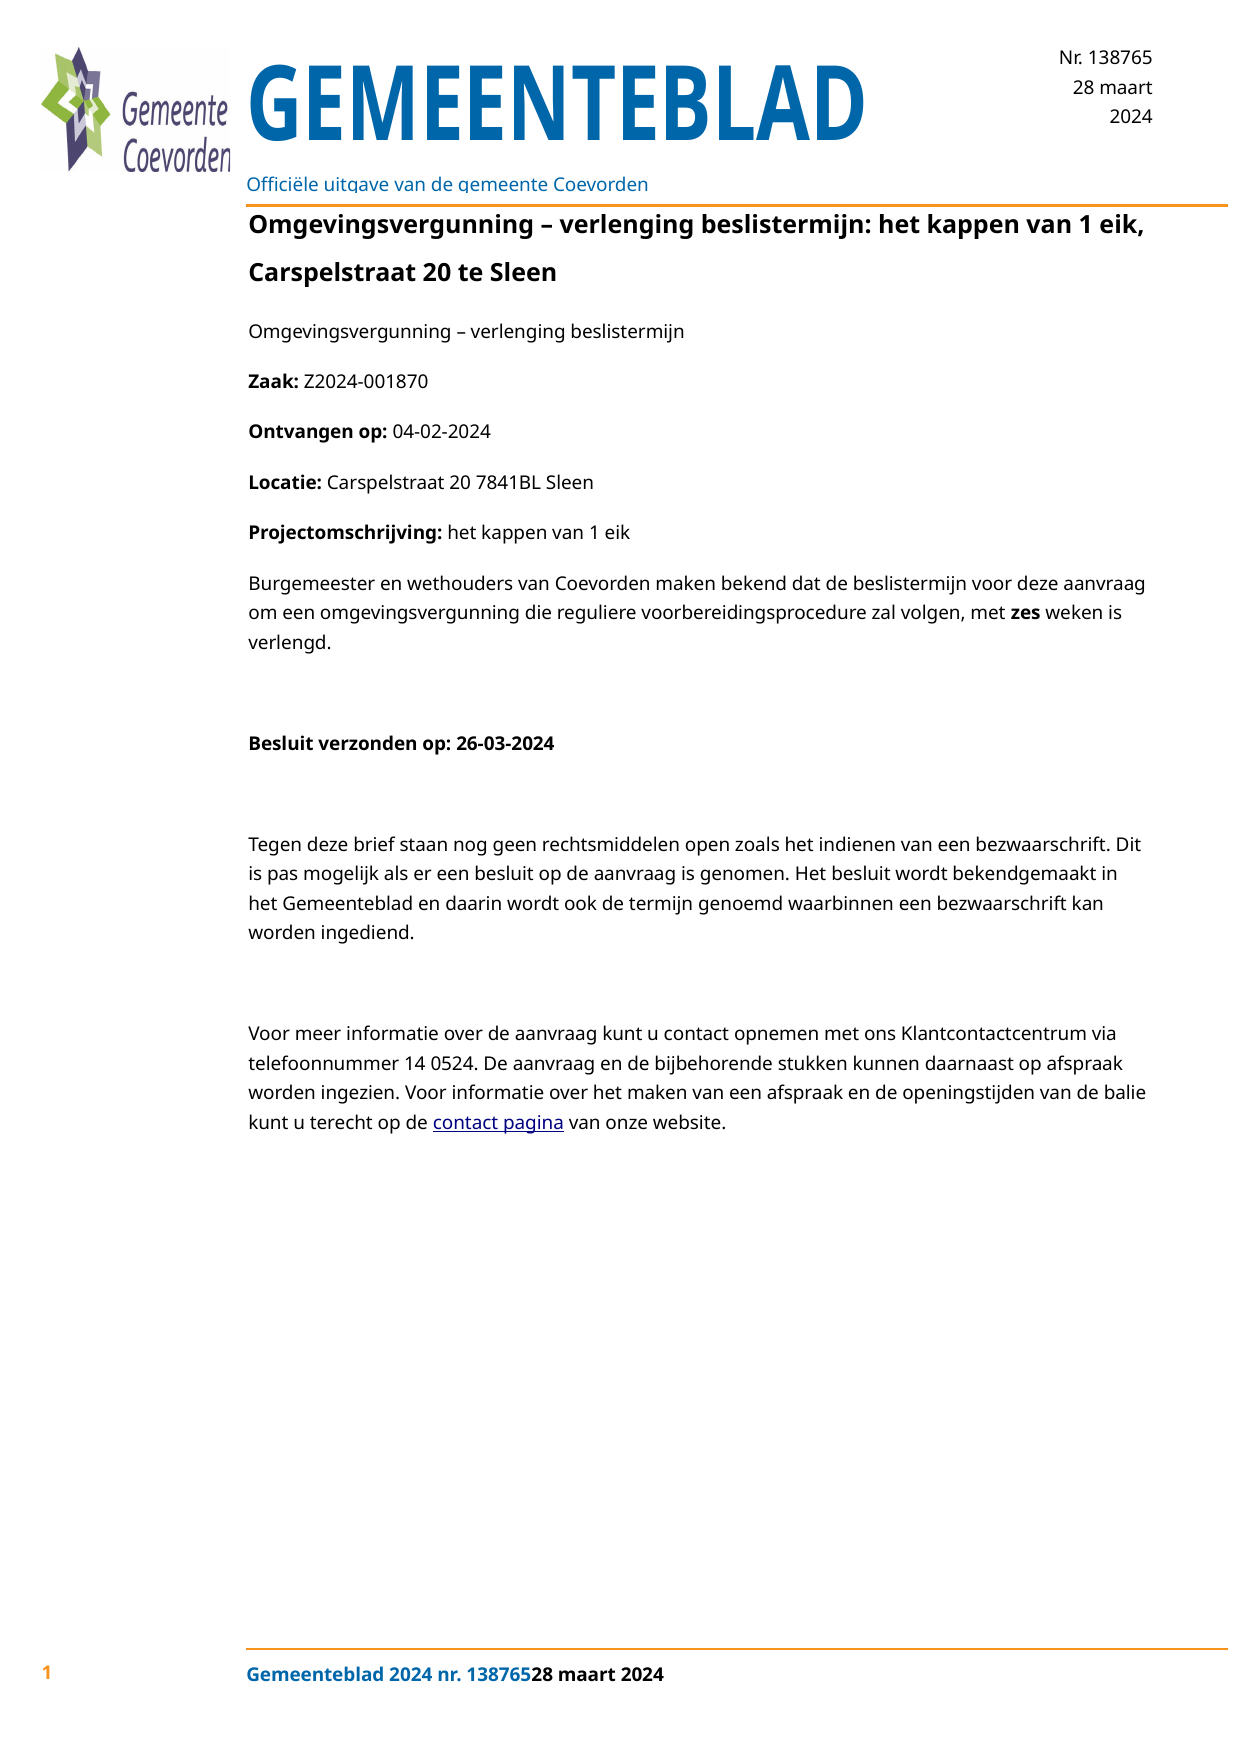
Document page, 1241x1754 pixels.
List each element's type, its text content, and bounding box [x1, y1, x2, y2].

text Zaak: Z2024-001870 [248, 368, 1152, 394]
text Burgemeester en wethouders van Coevorden maken bekend dat de beslistermijn voor deze aanvraag om een omgevingsvergunning die reguliere voorbereidingsprocedure zal volgen, met zes weken is verlengd. [248, 570, 1152, 655]
text Tegen deze brief staan nog geen rechtsmiddelen open zoals het indienen van een bezwaarschrift. Dit is pas mogelijk als er een besluit op de aanvraag is genomen. Het besluit wordt bekendgemaakt in het Gemeenteblad en daarin wordt ook de termijn genoemd waarbinnen een bezwaarschrift kan worden ingediend. [248, 831, 1152, 945]
text Voor meer informatie over de aanvraag kunt u contact opnemen met ons Klantcontactcentrum via telefoonnummer 14 0524. De aanvraag en de bijbehorende stukken kunnen daarnaast op afspraak worden ingezien. Voor informatie over het maken van een afspraak en de openingstijden van de balie kunt u terecht op de contact pagina van onze website. [248, 1020, 1152, 1135]
text Ontvangen op: 04-02-2024 [248, 419, 1152, 444]
text Locatie: Carspelstraat 20 7841BL Sleen [248, 469, 1152, 495]
text Omgevingsvergunning – verlenging beslistermijn [248, 318, 1152, 344]
text Besluit verzonden op: 26-03-2024 [248, 730, 1152, 756]
text Omgevingsvergunning – verlenging beslistermijn: het kappen van 1 eik, Carspelstraat 20 te Sleen [248, 207, 1152, 288]
text Projectomschrijving: het kappen van 1 eik [248, 519, 1152, 545]
picture [41, 47, 231, 172]
